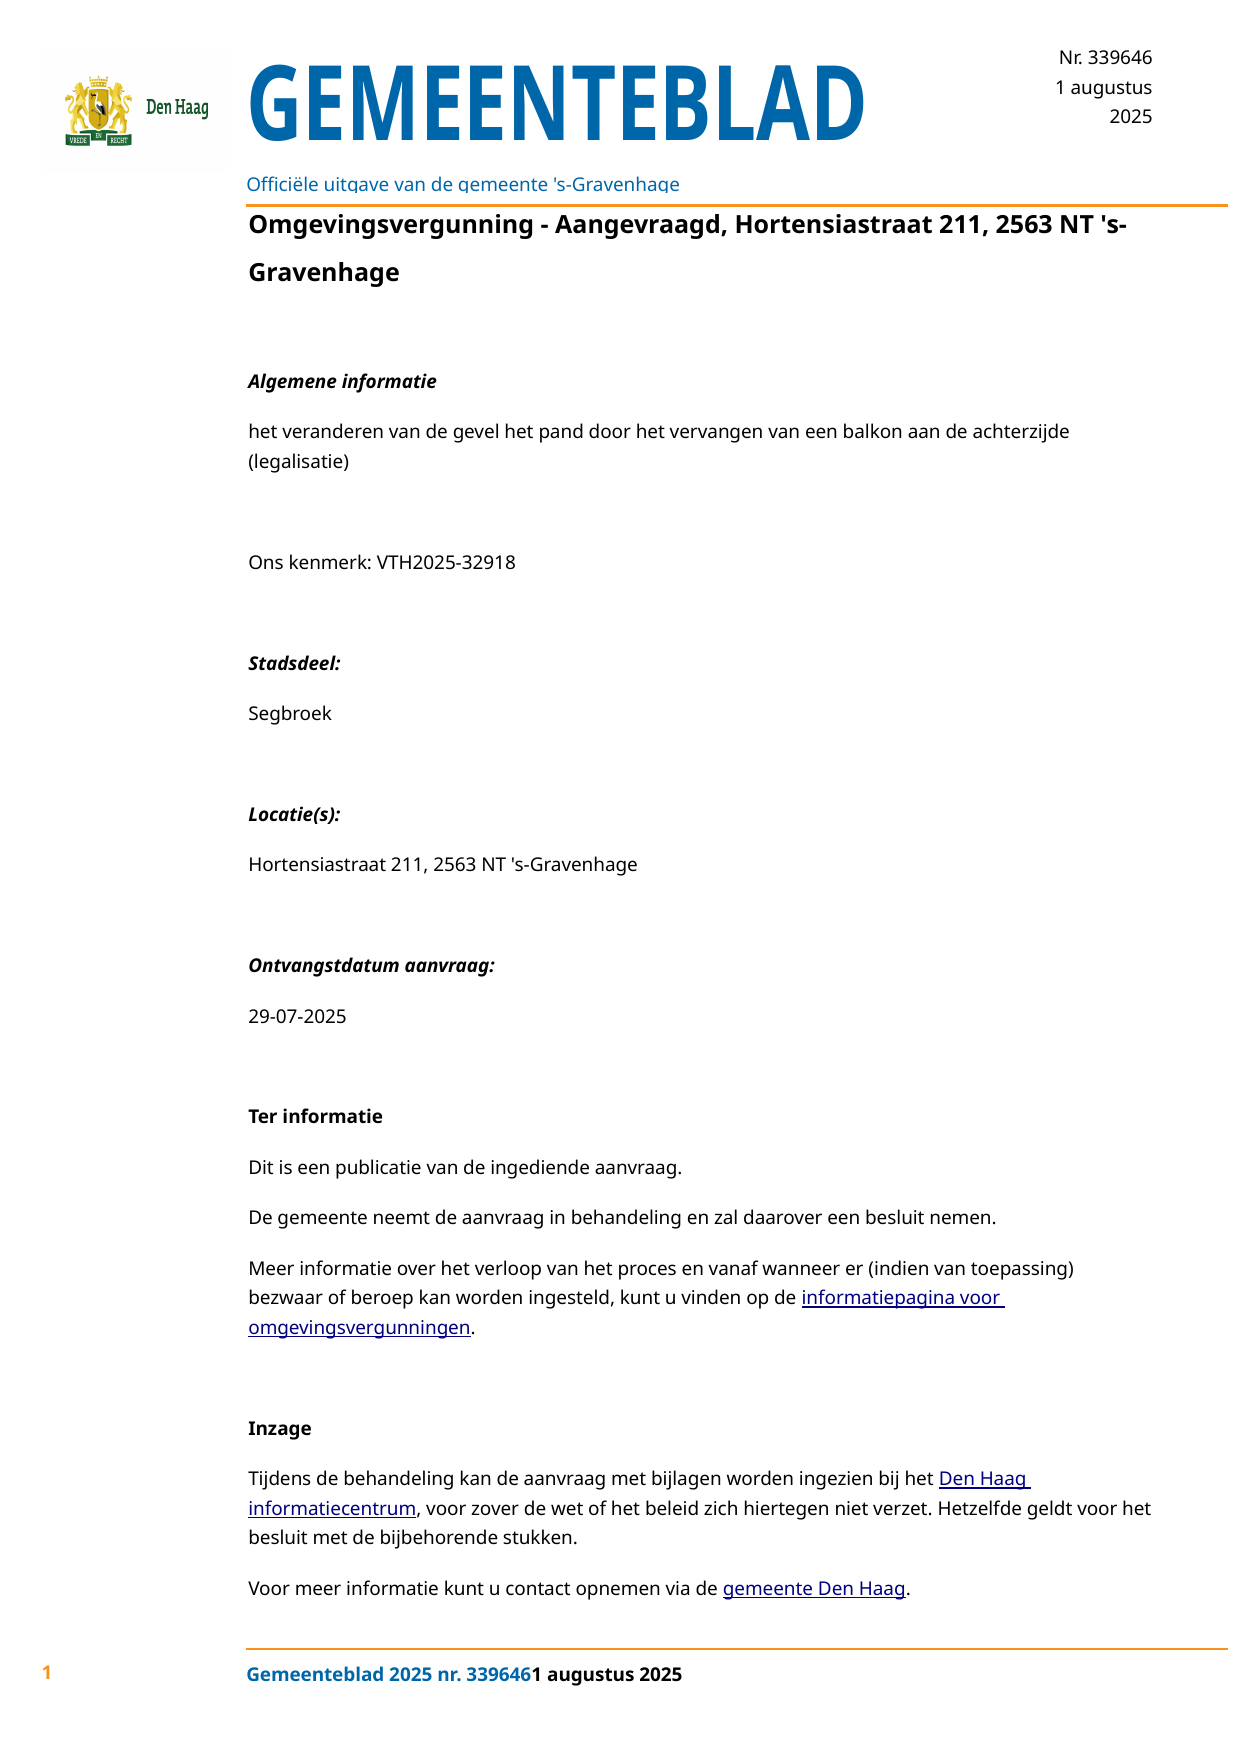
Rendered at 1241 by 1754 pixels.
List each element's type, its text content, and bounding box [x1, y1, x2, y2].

text Stadsdeel: [248, 650, 1152, 676]
text Inzage [248, 1415, 1152, 1441]
text Segbroek [248, 700, 1152, 726]
text Ons kenmerk: VTH2025-32918 [248, 549, 1152, 575]
text 29-07-2025 [248, 1003, 1152, 1029]
text Ontvangstdatum aanvraag: [248, 952, 1152, 978]
text Omgevingsvergunning - Aangevraagd, Hortensiastraat 211, 2563 NT 's-Gravenhage [248, 207, 1152, 288]
text Dit is een publicatie van de ingediende aanvraag. [248, 1154, 1152, 1180]
text Tijdens de behandeling kan de aanvraag met bijlagen worden ingezien bij het Den Haag informatiecentrum, voor zover de wet of het beleid zich hiertegen niet verzet. Hetzelfde geldt voor het besluit met de bijbehorende stukken. [248, 1465, 1152, 1550]
text Hortensiastraat 211, 2563 NT 's-Gravenhage [248, 852, 1152, 877]
picture [41, 47, 231, 172]
text Locatie(s): [248, 801, 1152, 827]
text Meer informatie over het verloop van het proces en vanaf wanneer er (indien van toepassing) bezwaar of beroep kan worden ingesteld, kunt u vinden op de informatiepagina voor omgevingsvergunningen. [248, 1255, 1152, 1340]
text Algemene informatie [248, 368, 1152, 394]
text Voor meer informatie kunt u contact opnemen via de gemeente Den Haag. [248, 1575, 1152, 1601]
text De gemeente neemt de aanvraag in behandeling en zal daarover een besluit nemen. [248, 1204, 1152, 1230]
text Ter informatie [248, 1104, 1152, 1129]
text het veranderen van de gevel het pand door het vervangen van een balkon aan de achterzijde (legalisatie) [248, 419, 1152, 474]
